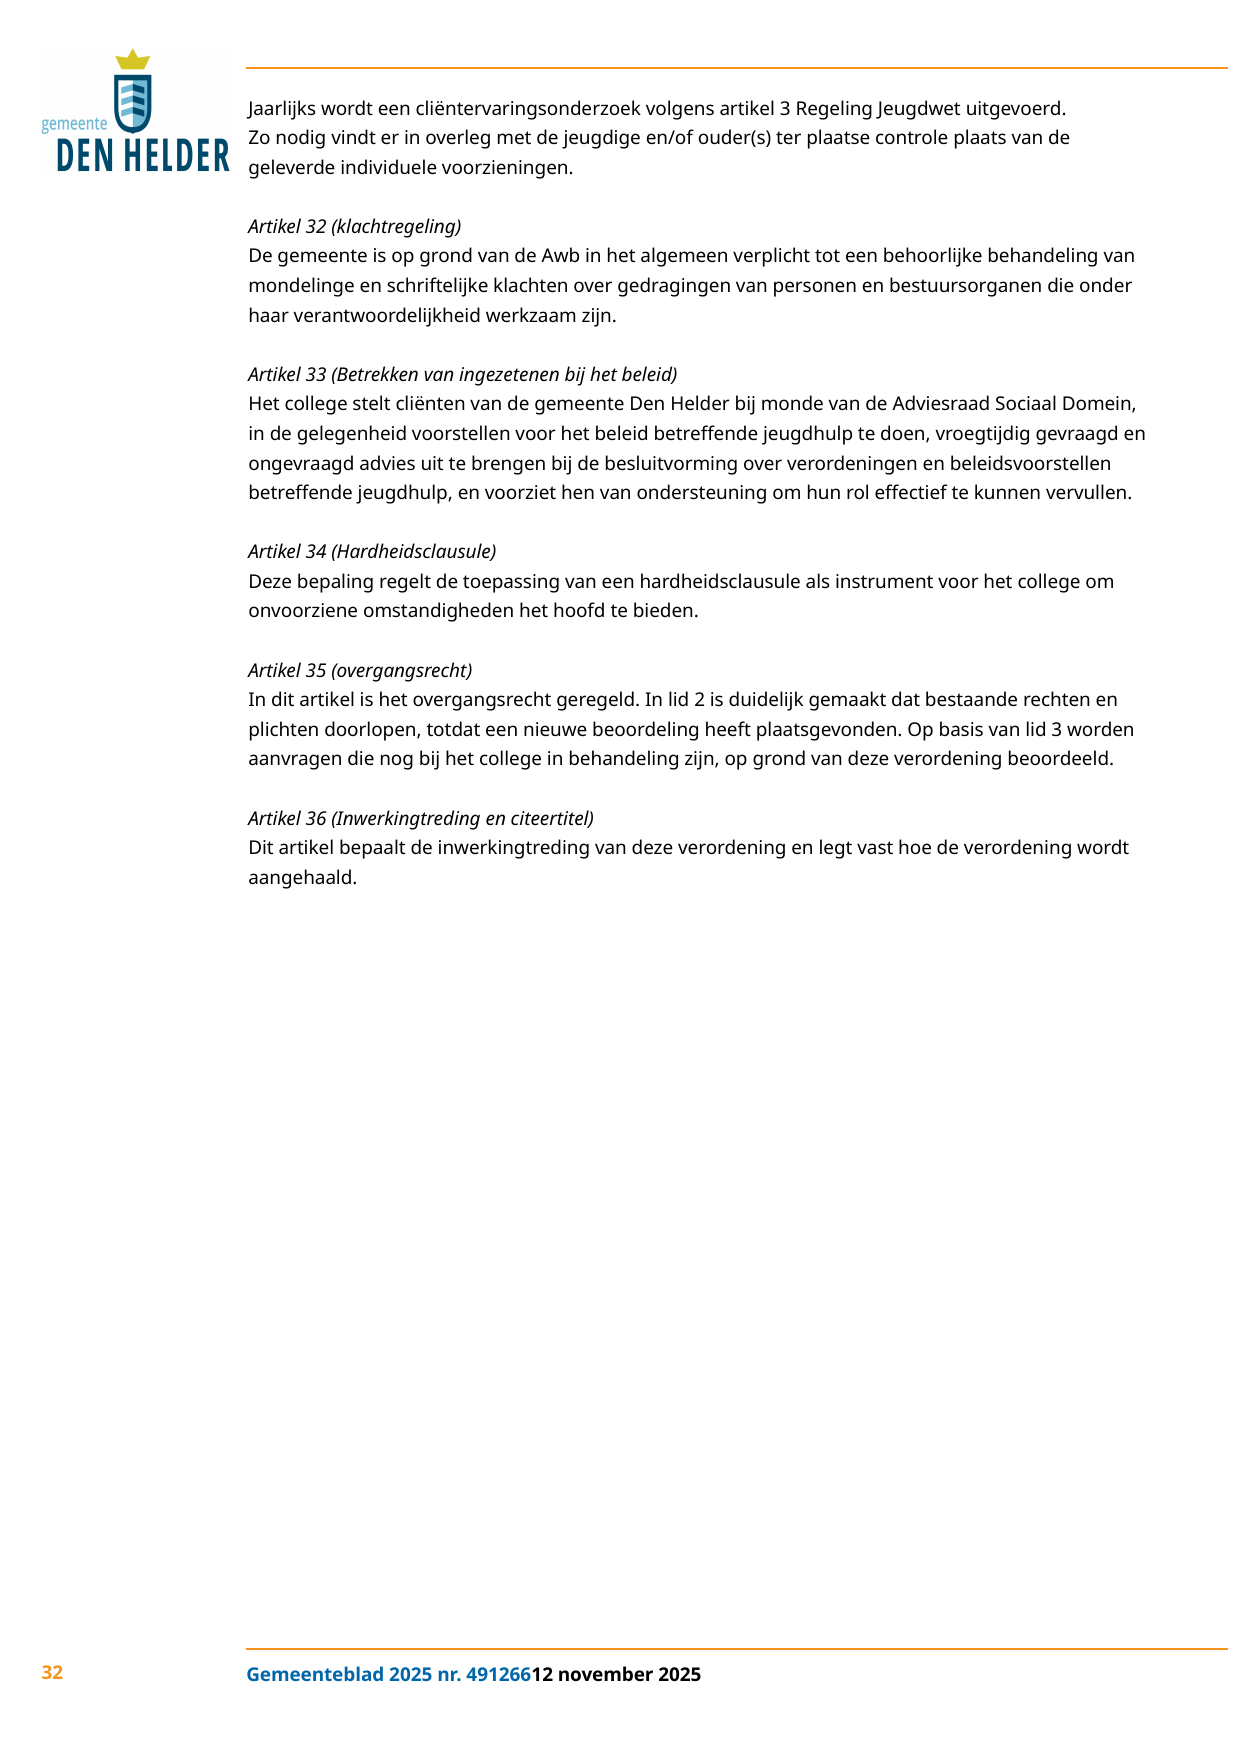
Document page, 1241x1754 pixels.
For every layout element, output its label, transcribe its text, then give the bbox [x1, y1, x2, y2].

text Deze bepaling regelt de toepassing van een hardheidsclausule als instrument voor het college om onvoorziene omstandigheden het hoofd te bieden. [248, 568, 1152, 623]
text Artikel 33 (Betrekken van ingezetenen bij het beleid) [248, 361, 1152, 387]
picture [100, 154, 106, 172]
text Dit artikel bepaalt de inwerkingtreding van deze verordening en legt vast hoe de verordening wordt aangehaald. [248, 834, 1152, 890]
picture [220, 160, 224, 172]
picture [130, 157, 135, 172]
text In dit artikel is het overgangsrecht geregeld. In lid 2 is duidelijk gemaakt dat bestaande rechten en plichten doorlopen, totdat een nieuwe beoordeling heeft plaatsgevonden. Op basis van lid 3 worden aanvragen die nog bij het college in behandeling zijn, op grond van deze verordening beoordeeld. [248, 686, 1152, 771]
picture [63, 144, 68, 165]
picture [182, 144, 187, 165]
picture [41, 47, 231, 172]
text Artikel 35 (overgangsrecht) [248, 657, 1152, 683]
text Het college stelt cliënten van de gemeente Den Helder bij monde van de Adviesraad Sociaal Domein, in de gelegenheid voorstellen voor het beleid betreffende jeugdhulp te doen, vroegtijdig gevraagd en ongevraagd advies uit te brengen bij de besluitvorming over verordeningen en beleidsvoorstellen betreffende jeugdhulp, en voorziet hen van ondersteuning om hun rol effectief te kunnen vervullen. [248, 391, 1152, 505]
text Artikel 34 (Hardheidsclausule) [248, 538, 1152, 564]
text De gemeente is op grond van de Awb in het algemeen verplicht tot een behoorlijke behandeling van mondelinge en schriftelijke klachten over gedragingen van personen en bestuursorganen die onder haar verantwoordelijkheid werkzaam zijn. [248, 243, 1152, 328]
text Artikel 36 (Inwerkingtreding en citeertitel) [248, 805, 1152, 831]
text Jaarlijks wordt een cliëntervaringsonderzoek volgens artikel 3 Regeling Jeugdwet uitgevoerd. [248, 95, 1152, 121]
text Zo nodig vindt er in overleg met de jeugdige en/of ouder(s) ter plaatse controle plaats van de geleverde individuele voorzieningen. [248, 124, 1152, 180]
text Artikel 32 (klachtregeling) [248, 213, 1152, 239]
